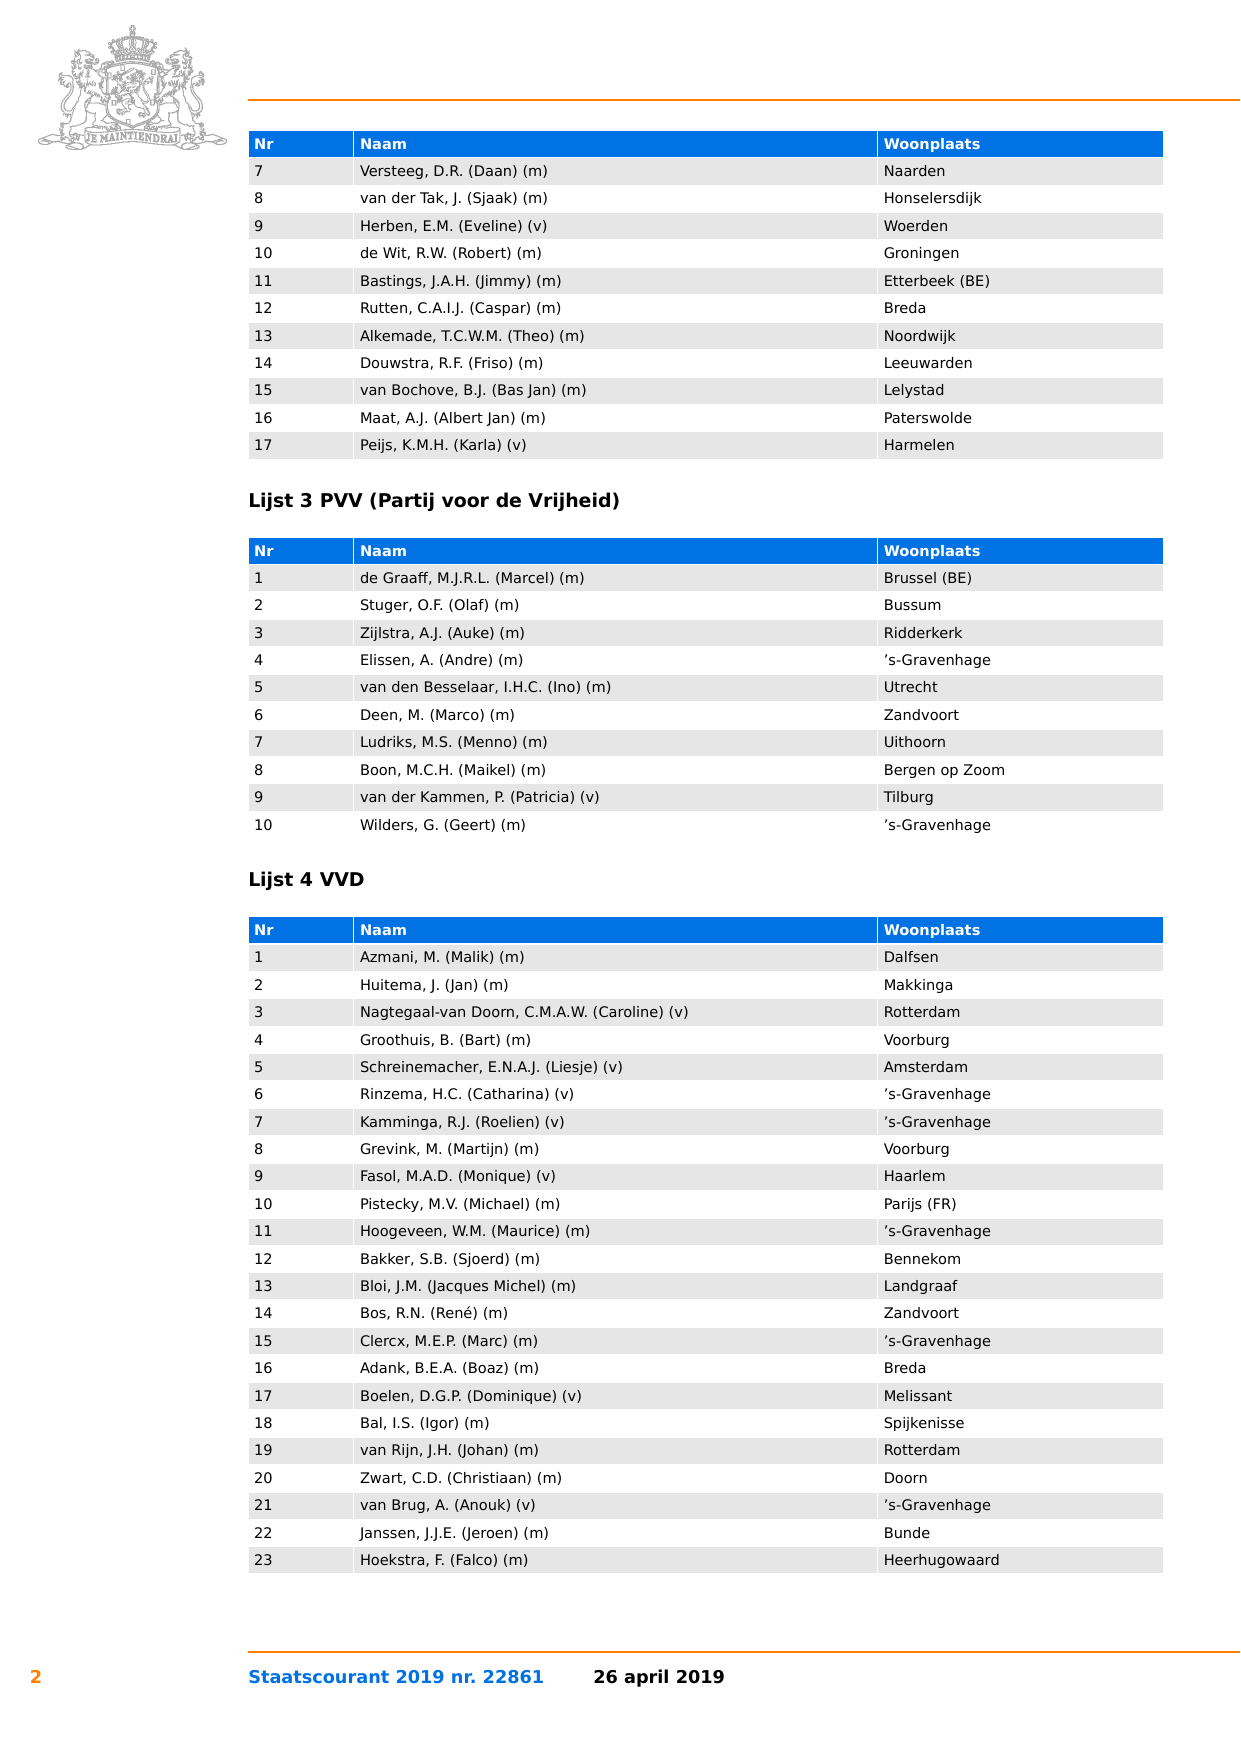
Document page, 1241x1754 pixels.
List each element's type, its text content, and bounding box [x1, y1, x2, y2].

table_cell Spijkenisse [878, 1410, 1163, 1437]
table_cell de Wit, R.W. (Robert) (m) [354, 241, 877, 267]
table_cell 1 [249, 565, 353, 591]
table_cell Janssen, J.J.E. (Jeroen) (m) [354, 1520, 877, 1546]
table_cell Zijlstra, A.J. (Auke) (m) [354, 620, 877, 646]
table_cell 21 [249, 1493, 353, 1519]
table_cell Ludriks, M.S. (Menno) (m) [354, 730, 877, 756]
table_cell 16 [249, 405, 353, 431]
table_cell Paterswolde [878, 405, 1163, 431]
table_cell Schreinemacher, E.N.A.J. (Liesje) (v) [354, 1054, 877, 1080]
table_cell 18 [249, 1410, 353, 1437]
table_cell 9 [249, 784, 353, 811]
table_cell Ridderkerk [878, 620, 1163, 646]
table_cell ’s-Gravenhage [878, 1109, 1163, 1135]
table_cell 8 [249, 186, 353, 212]
table_cell van Bochove, B.J. (Bas Jan) (m) [354, 378, 877, 404]
table_header Naam [354, 538, 877, 564]
table_cell Bussum [878, 593, 1163, 619]
table_cell 17 [249, 1383, 353, 1409]
table_cell Utrecht [878, 675, 1163, 701]
table_cell Landgraaf [878, 1273, 1163, 1299]
table_cell Maat, A.J. (Albert Jan) (m) [354, 405, 877, 431]
table_cell Bloi, J.M. (Jacques Michel) (m) [354, 1273, 877, 1299]
table_cell 7 [249, 158, 353, 185]
table_cell Harmelen [878, 432, 1163, 459]
table_header Woonplaats [878, 131, 1163, 157]
table_cell 3 [249, 620, 353, 646]
table_cell 3 [249, 999, 353, 1026]
table_cell Huitema, J. (Jan) (m) [354, 972, 877, 998]
table_cell 14 [249, 1301, 353, 1327]
table_cell 9 [249, 1164, 353, 1190]
table_cell Bos, R.N. (René) (m) [354, 1301, 877, 1327]
table_cell van der Tak, J. (Sjaak) (m) [354, 186, 877, 212]
table_cell Woerden [878, 213, 1163, 239]
table_cell Nagtegaal-van Doorn, C.M.A.W. (Caroline) (v) [354, 999, 877, 1026]
table_header Nr [249, 131, 353, 157]
table_cell Hoogeveen, W.M. (Maurice) (m) [354, 1219, 877, 1245]
subtitle Lijst 4 VVD [248, 869, 1163, 891]
table_cell Breda [878, 295, 1163, 322]
table_cell Pistecky, M.V. (Michael) (m) [354, 1191, 877, 1217]
table_cell Bunde [878, 1520, 1163, 1546]
table_cell Hoekstra, F. (Falco) (m) [354, 1547, 877, 1573]
table_cell Rotterdam [878, 999, 1163, 1026]
table_header Nr [249, 538, 353, 564]
table_cell 19 [249, 1438, 353, 1464]
table_cell Breda [878, 1355, 1163, 1382]
table_cell Elissen, A. (Andre) (m) [354, 647, 877, 674]
table_cell 13 [249, 323, 353, 349]
table_cell 8 [249, 757, 353, 783]
table_cell Zwart, C.D. (Christiaan) (m) [354, 1465, 877, 1491]
table_cell 8 [249, 1136, 353, 1163]
table_cell Makkinga [878, 972, 1163, 998]
table_cell 20 [249, 1465, 353, 1491]
table_cell 5 [249, 1054, 353, 1080]
table_cell 10 [249, 241, 353, 267]
table_cell Douwstra, R.F. (Friso) (m) [354, 350, 877, 376]
table_cell Voorburg [878, 1136, 1163, 1163]
table_cell 22 [249, 1520, 353, 1546]
table_cell 17 [249, 432, 353, 459]
table_cell Zandvoort [878, 1301, 1163, 1327]
table_cell Deen, M. (Marco) (m) [354, 702, 877, 728]
table_cell 9 [249, 213, 353, 239]
table_cell 2 [249, 972, 353, 998]
table_cell Wilders, G. (Geert) (m) [354, 812, 877, 838]
table_cell Lelystad [878, 378, 1163, 404]
table_cell 14 [249, 350, 353, 376]
table_cell Leeuwarden [878, 350, 1163, 376]
table_cell 5 [249, 675, 353, 701]
table_cell 1 [249, 945, 353, 971]
table_cell Heerhugowaard [878, 1547, 1163, 1573]
table_cell 10 [249, 1191, 353, 1217]
table_cell Honselersdijk [878, 186, 1163, 212]
table_cell Amsterdam [878, 1054, 1163, 1080]
table_cell Haarlem [878, 1164, 1163, 1190]
table_cell 12 [249, 295, 353, 322]
table_cell Rinzema, H.C. (Catharina) (v) [354, 1081, 877, 1108]
table_cell Peijs, K.M.H. (Karla) (v) [354, 432, 877, 459]
table_cell Parijs (FR) [878, 1191, 1163, 1217]
table_cell Bal, I.S. (Igor) (m) [354, 1410, 877, 1437]
table_cell Bakker, S.B. (Sjoerd) (m) [354, 1246, 877, 1272]
table_cell Boon, M.C.H. (Maikel) (m) [354, 757, 877, 783]
table_cell Rotterdam [878, 1438, 1163, 1464]
table_header Woonplaats [878, 538, 1163, 564]
table_cell 16 [249, 1355, 353, 1382]
table_cell van den Besselaar, I.H.C. (Ino) (m) [354, 675, 877, 701]
table_cell Brussel (BE) [878, 565, 1163, 591]
table_cell 6 [249, 1081, 353, 1108]
table_cell Naarden [878, 158, 1163, 185]
table_cell Dalfsen [878, 945, 1163, 971]
table_cell 6 [249, 702, 353, 728]
table_cell Etterbeek (BE) [878, 268, 1163, 294]
table_cell ’s-Gravenhage [878, 647, 1163, 674]
table_cell Boelen, D.G.P. (Dominique) (v) [354, 1383, 877, 1409]
table_cell Groothuis, B. (Bart) (m) [354, 1027, 877, 1053]
table_cell 4 [249, 647, 353, 674]
table_cell 11 [249, 268, 353, 294]
table_cell Bennekom [878, 1246, 1163, 1272]
table_cell 2 [249, 593, 353, 619]
subtitle Lijst 3 PVV (Partij voor de Vrijheid) [248, 490, 1163, 512]
table_cell Grevink, M. (Martijn) (m) [354, 1136, 877, 1163]
table_cell van Brug, A. (Anouk) (v) [354, 1493, 877, 1519]
table_cell Groningen [878, 241, 1163, 267]
table_header Nr [249, 917, 353, 943]
table_cell Azmani, M. (Malik) (m) [354, 945, 877, 971]
table_cell 4 [249, 1027, 353, 1053]
table_header Woonplaats [878, 917, 1163, 943]
table_header Naam [354, 917, 877, 943]
table_cell 13 [249, 1273, 353, 1299]
table_cell Kamminga, R.J. (Roelien) (v) [354, 1109, 877, 1135]
table_cell Fasol, M.A.D. (Monique) (v) [354, 1164, 877, 1190]
table_cell Alkemade, T.C.W.M. (Theo) (m) [354, 323, 877, 349]
table_cell Tilburg [878, 784, 1163, 811]
table_cell Doorn [878, 1465, 1163, 1491]
table_cell van der Kammen, P. (Patricia) (v) [354, 784, 877, 811]
table_cell de Graaff, M.J.R.L. (Marcel) (m) [354, 565, 877, 591]
table_cell ’s-Gravenhage [878, 1328, 1163, 1354]
table_header Naam [354, 131, 877, 157]
table_cell Uithoorn [878, 730, 1163, 756]
table_cell Bastings, J.A.H. (Jimmy) (m) [354, 268, 877, 294]
table_cell 11 [249, 1219, 353, 1245]
table_cell ’s-Gravenhage [878, 1081, 1163, 1108]
table_cell Noordwijk [878, 323, 1163, 349]
table_cell 15 [249, 378, 353, 404]
table_cell Rutten, C.A.I.J. (Caspar) (m) [354, 295, 877, 322]
table_cell Versteeg, D.R. (Daan) (m) [354, 158, 877, 185]
table_cell 12 [249, 1246, 353, 1272]
table_cell 7 [249, 1109, 353, 1135]
table_cell 23 [249, 1547, 353, 1573]
table_cell ’s-Gravenhage [878, 812, 1163, 838]
table_cell 7 [249, 730, 353, 756]
table_cell Clercx, M.E.P. (Marc) (m) [354, 1328, 877, 1354]
table_cell ’s-Gravenhage [878, 1219, 1163, 1245]
table_cell 15 [249, 1328, 353, 1354]
table_cell Voorburg [878, 1027, 1163, 1053]
table_cell Melissant [878, 1383, 1163, 1409]
table_cell van Rijn, J.H. (Johan) (m) [354, 1438, 877, 1464]
picture [38, 25, 227, 150]
table_cell Bergen op Zoom [878, 757, 1163, 783]
table_cell Stuger, O.F. (Olaf) (m) [354, 593, 877, 619]
table_cell Zandvoort [878, 702, 1163, 728]
table_cell Herben, E.M. (Eveline) (v) [354, 213, 877, 239]
table_cell Adank, B.E.A. (Boaz) (m) [354, 1355, 877, 1382]
table_cell 10 [249, 812, 353, 838]
table_cell ’s-Gravenhage [878, 1493, 1163, 1519]
